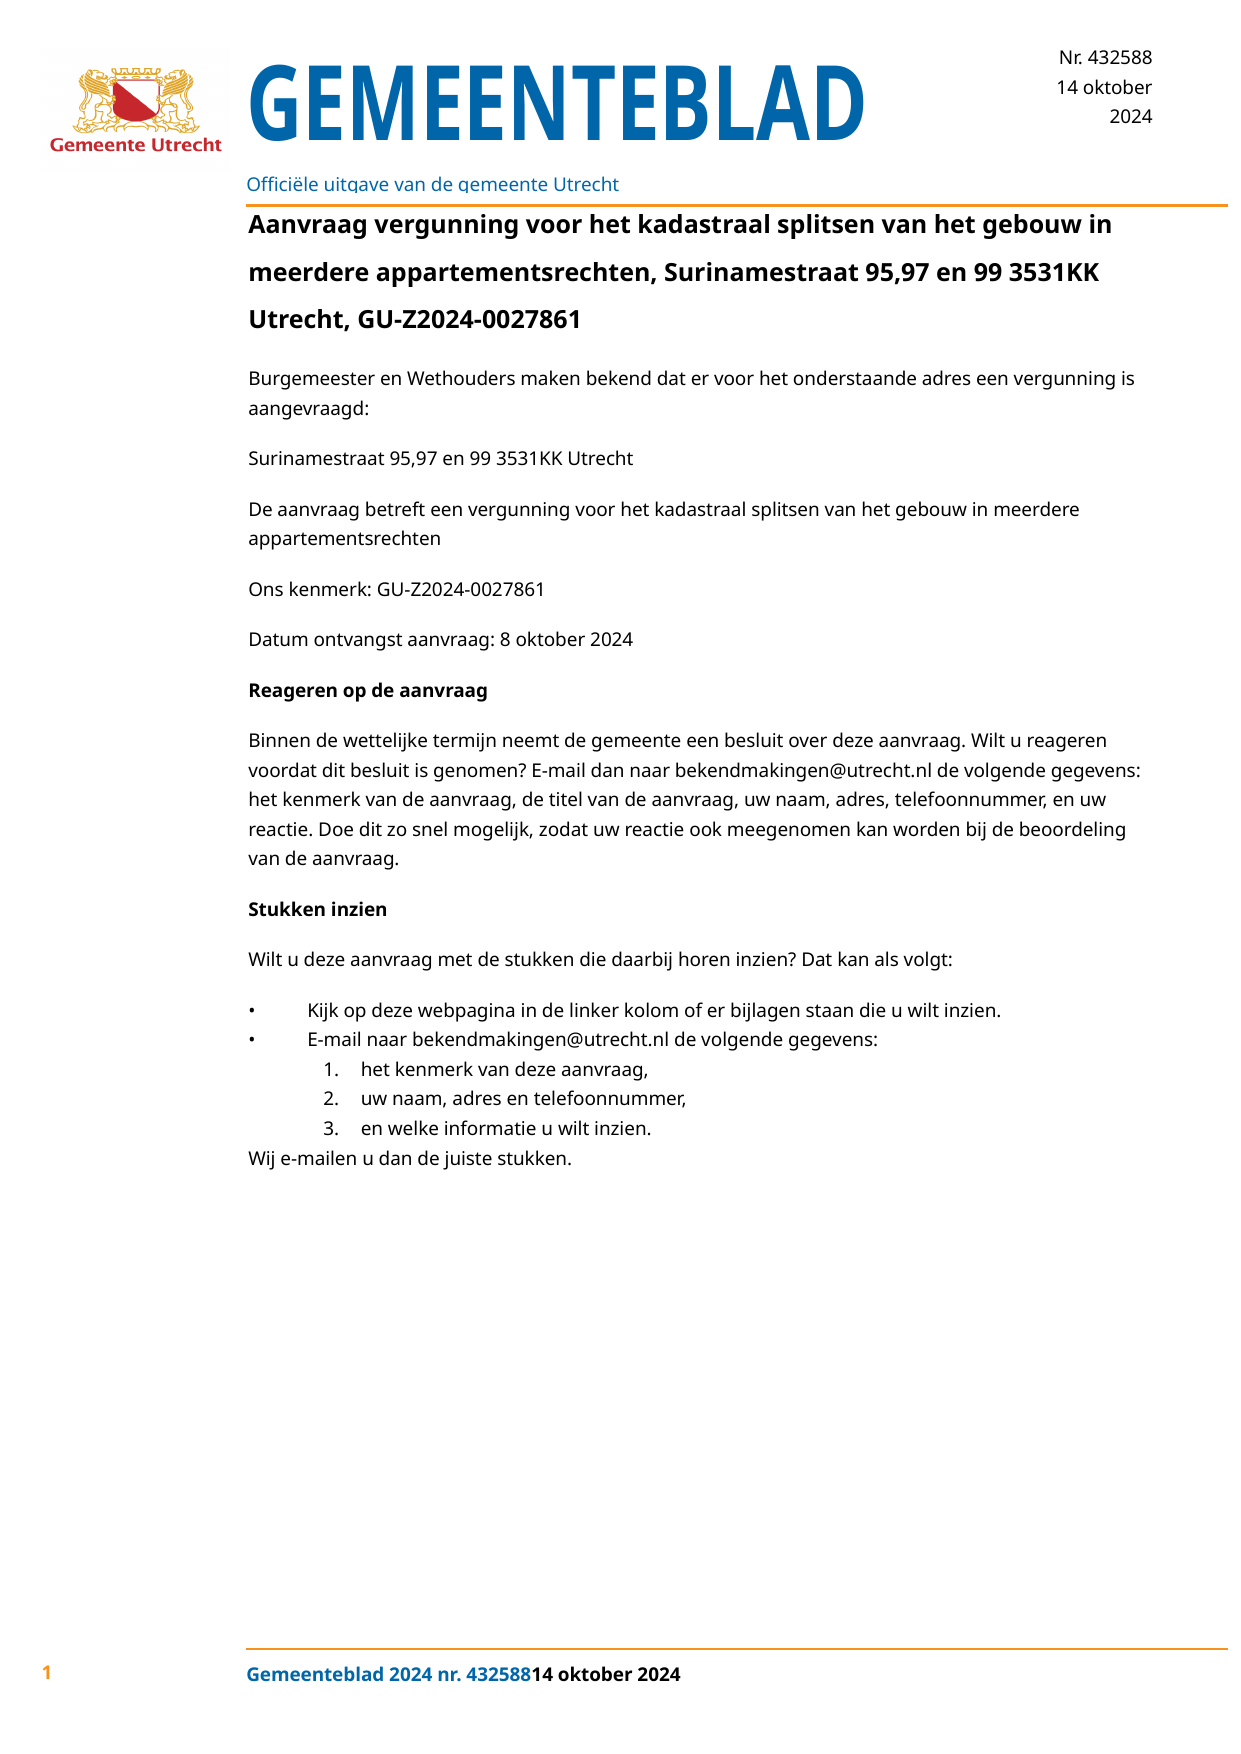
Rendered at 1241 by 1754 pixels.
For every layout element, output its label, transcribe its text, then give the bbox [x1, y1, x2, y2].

text Stukken inzien [248, 896, 1152, 922]
text Burgemeester en Wethouders maken bekend dat er voor het onderstaande adres een vergunning is aangevraagd: [248, 366, 1152, 421]
text Reageren op de aanvraag [248, 677, 1152, 702]
text De aanvraag betreft een vergunning voor het kadastraal splitsen van het gebouw in meerdere appartementsrechten [248, 496, 1152, 551]
text Datum ontvangst aanvraag: 8 oktober 2024 [248, 626, 1152, 652]
list uw naam, adres en telefoonnummer, [323, 1086, 1152, 1111]
text Binnen de wettelijke termijn neemt de gemeente een besluit over deze aanvraag. Wilt u reageren voordat dit besluit is genomen? E-mail dan naar bekendmakingen@utrecht.nl de volgende gegevens: het kenmerk van de aanvraag, de titel van de aanvraag, uw naam, adres, telefoonnummer, en uw reactie. Doe dit zo snel mogelijk, zodat uw reactie ook meegenomen kan worden bij de beoordeling van de aanvraag. [248, 727, 1152, 871]
text Ons kenmerk: GU-Z2024-0027861 [248, 576, 1152, 602]
picture [41, 47, 231, 172]
list E-mail naar bekendmakingen@utrecht.nl de volgende gegevens: [248, 1026, 1152, 1052]
list en welke informatie u wilt inzien. [323, 1115, 1152, 1141]
text Wilt u deze aanvraag met de stukken die daarbij horen inzien? Dat kan als volgt: [248, 946, 1152, 972]
text Wij e-mailen u dan de juiste stukken. [248, 1145, 1152, 1170]
text Surinamestraat 95,97 en 99 3531KK Utrecht [248, 446, 1152, 471]
list Kijk op deze webpagina in de linker kolom of er bijlagen staan die u wilt inzien. [248, 997, 1152, 1022]
text Aanvraag vergunning voor het kadastraal splitsen van het gebouw in meerdere appartementsrechten, Surinamestraat 95,97 en 99 3531KK Utrecht, GU-Z2024-0027861 [248, 207, 1152, 336]
list het kenmerk van deze aanvraag, [323, 1056, 1152, 1082]
